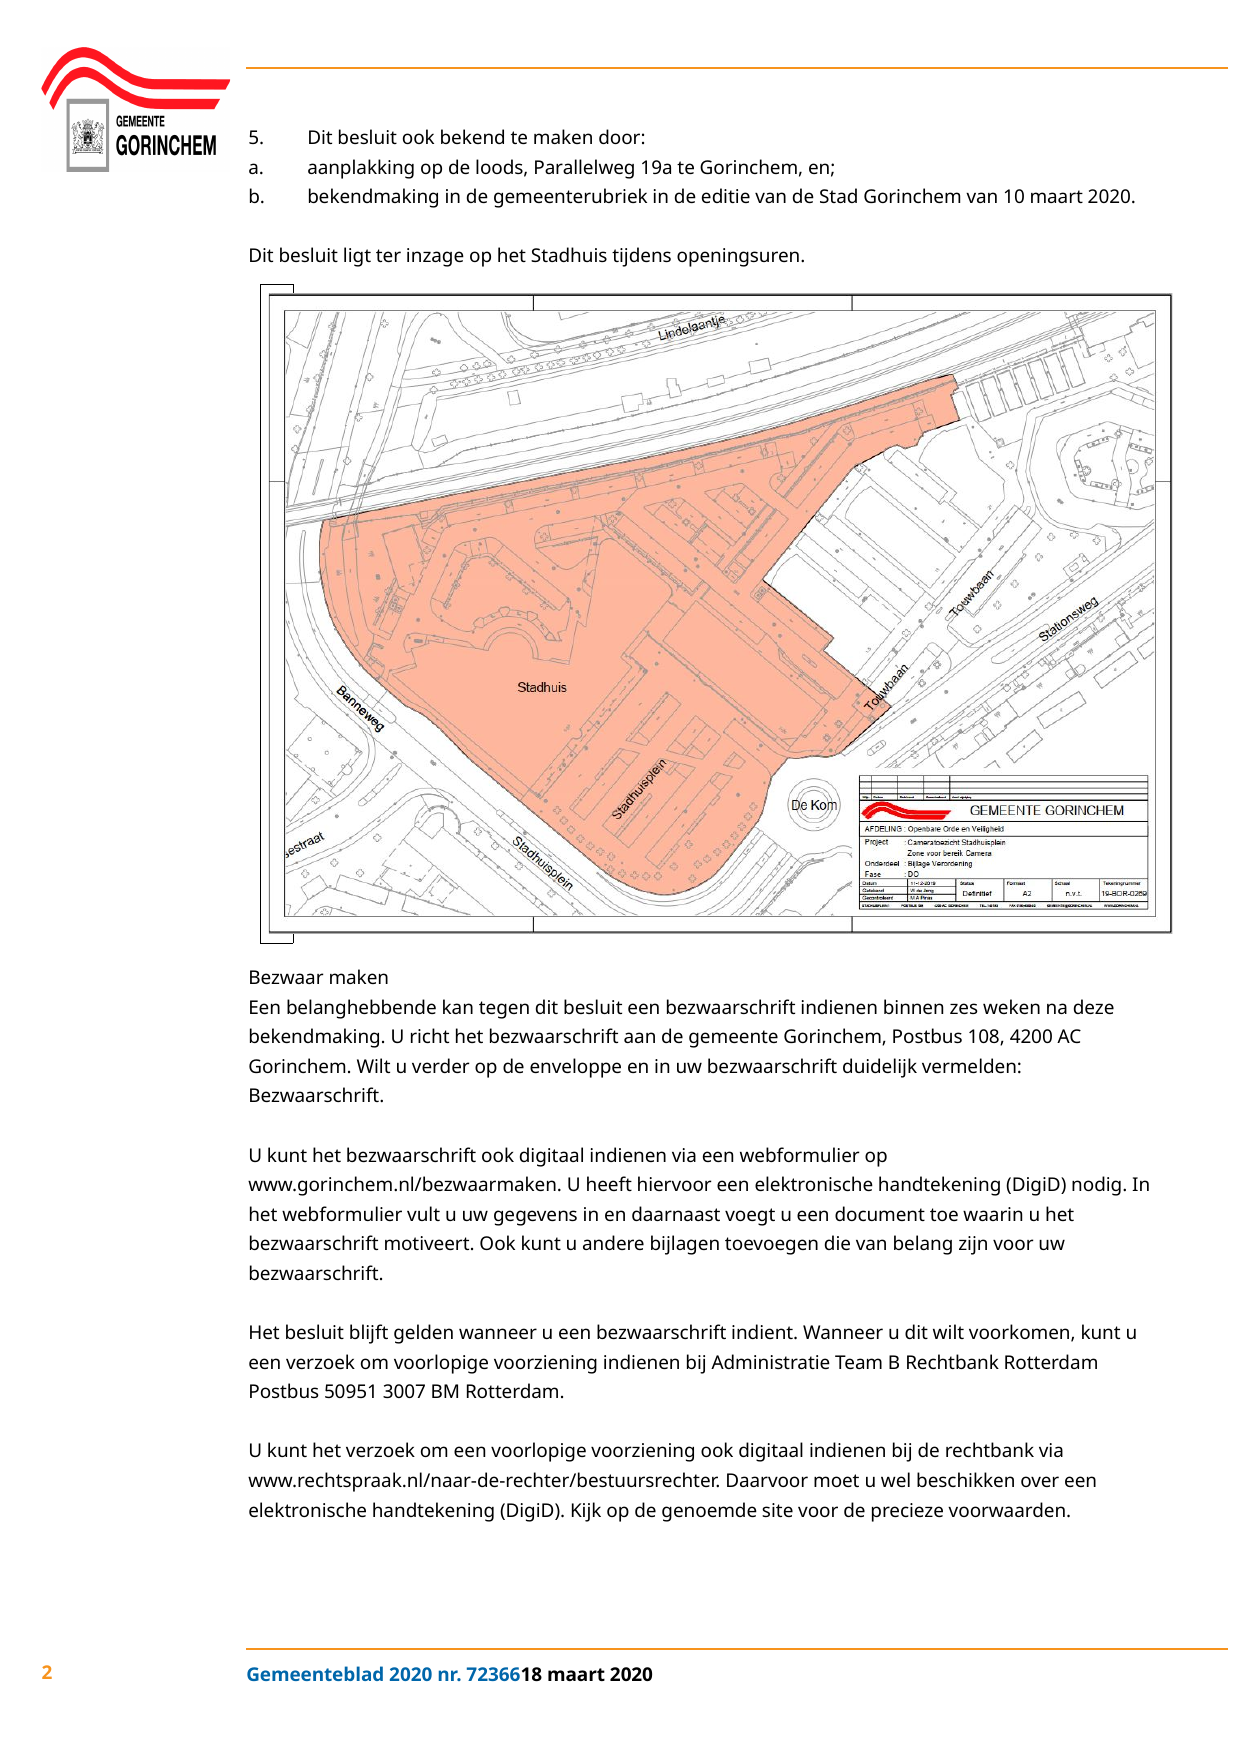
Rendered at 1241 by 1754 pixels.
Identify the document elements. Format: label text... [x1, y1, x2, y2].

list Dit besluit ook bekend te maken door: [248, 124, 1152, 150]
list bekendmaking in de gemeenterubriek in de editie van de Stad Gorinchem van 10 maart 2020. [248, 183, 1152, 209]
picture [41, 47, 231, 172]
list aanplakking op de loods, Parallelweg 19a te Gorinchem, en; [248, 154, 1152, 180]
text U kunt het bezwaarschrift ook digitaal indienen via een webformulier op www.gorinchem.nl/bezwaarmaken. U heeft hiervoor een elektronische handtekening (DigiD) nodig. In het webformulier vult u uw gegevens in en daarnaast voegt u een document toe waarin u het bezwaarschrift motiveert. Ook kunt u andere bijlagen toevoegen die van belang zijn voor uw bezwaarschrift. [248, 1142, 1152, 1286]
text U kunt het verzoek om een voorlopige voorziening ook digitaal indienen bij de rechtbank via www.rechtspraak.nl/naar-de-rechter/bestuursrechter. Daarvoor moet u wel beschikken over een elektronische handtekening (DigiD). Kijk op de genoemde site voor de precieze voorwaarden. [248, 1438, 1152, 1523]
picture [268, 293, 1173, 934]
text Het besluit blijft gelden wanneer u een bezwaarschrift indient. Wanneer u dit wilt voorkomen, kunt u een verzoek om voorlopige voorziening indienen bij Administratie Team B Rechtbank Rotterdam Postbus 50951 3007 BM Rotterdam. [248, 1319, 1152, 1404]
text Dit besluit ligt ter inzage op het Stadhuis tijdens openingsuren. [248, 243, 1152, 268]
text Bezwaar maken [248, 964, 1152, 990]
text Een belanghebbende kan tegen dit besluit een bezwaarschrift indienen binnen zes weken na deze bekendmaking. U richt het bezwaarschrift aan de gemeente Gorinchem, Postbus 108, 4200 AC Gorinchem. Wilt u verder op de enveloppe en in uw bezwaarschrift duidelijk vermelden: Bezwaarschrift. [248, 994, 1152, 1108]
